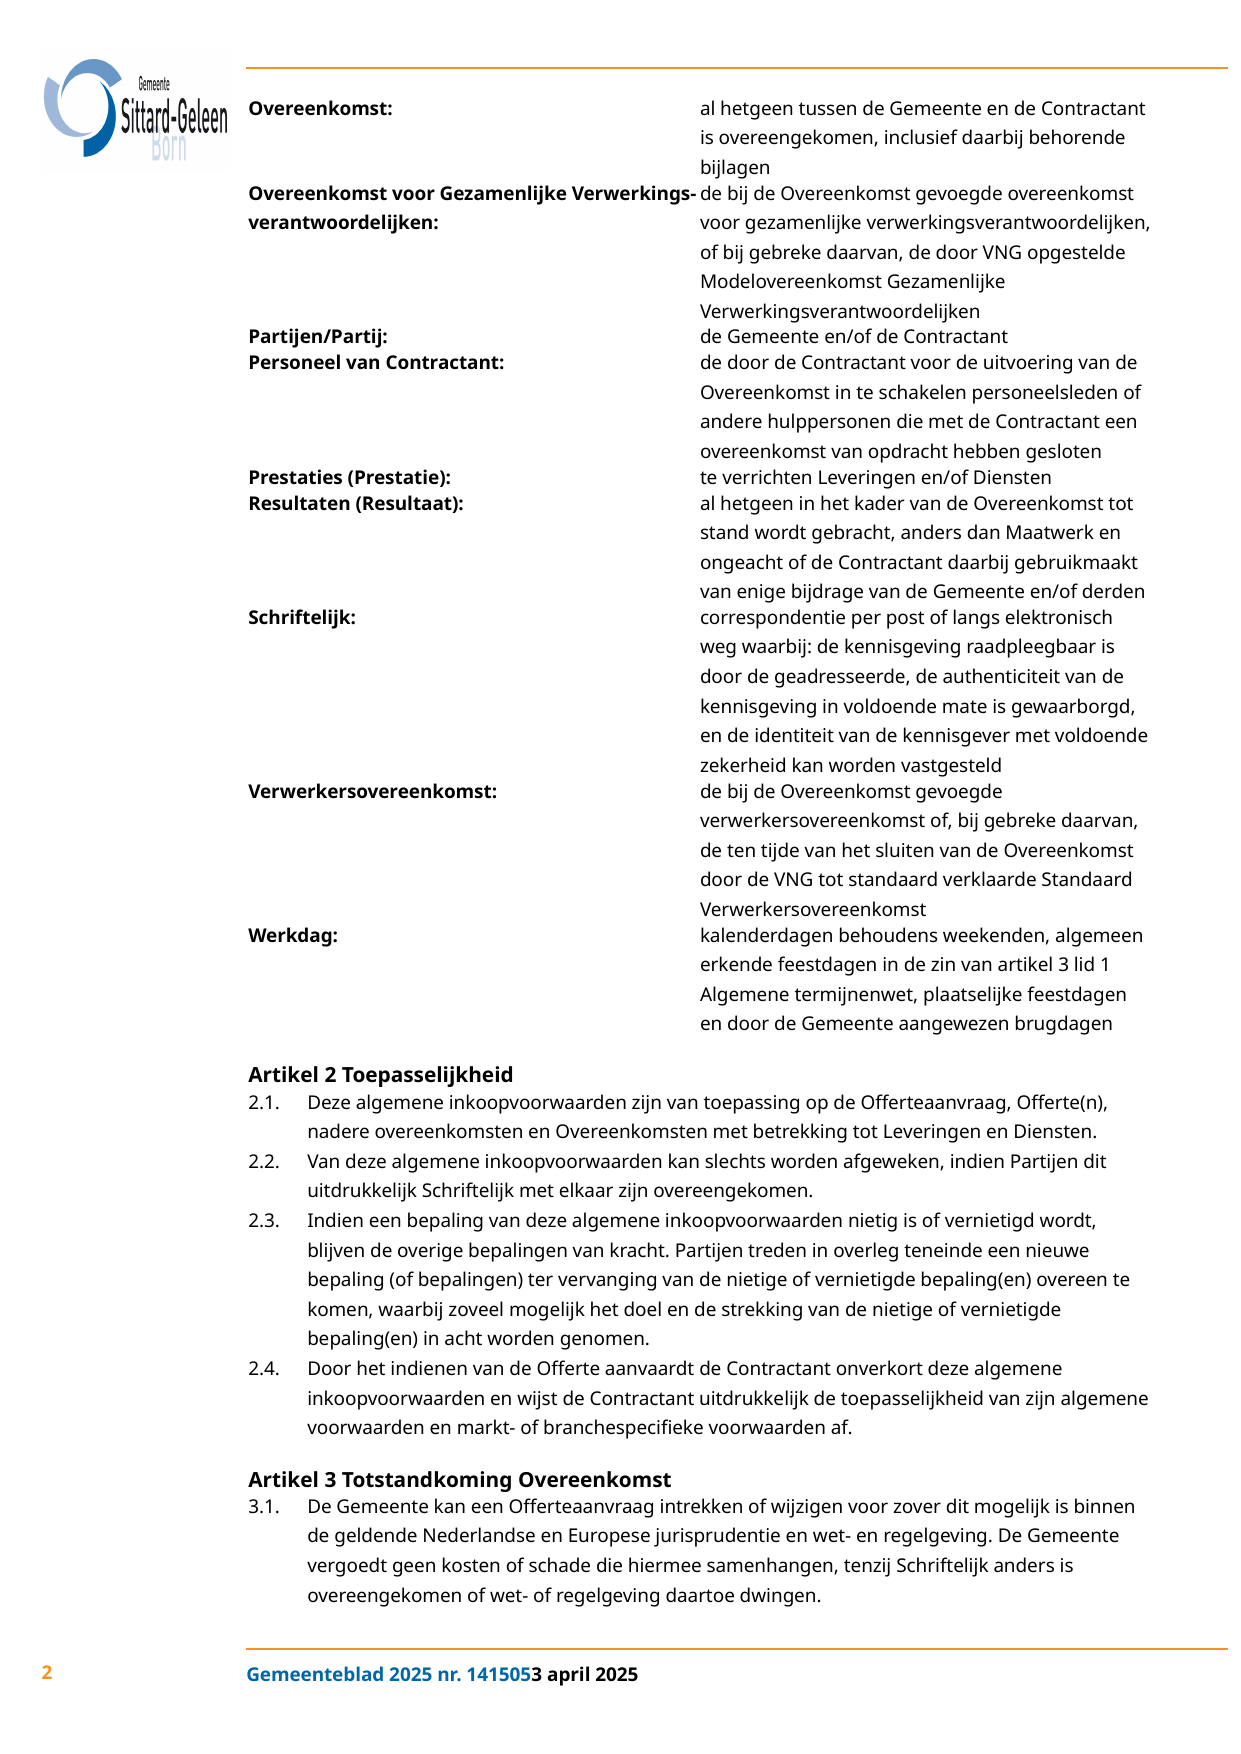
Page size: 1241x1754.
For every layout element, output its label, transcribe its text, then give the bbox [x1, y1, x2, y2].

table_cell al hetgeen tussen de Gemeente en de Contractant is overeengekomen, inclusief daarbij behorende bijlagen [700, 95, 1152, 180]
picture [41, 47, 231, 172]
text Artikel 2 Toepasselijkheid [248, 1060, 1152, 1089]
table_cell de door de Contractant voor de uitvoering van de Overeenkomst in te schakelen personeelsleden of andere hulppersonen die met de Contractant een overeenkomst van opdracht hebben gesloten [700, 350, 1152, 464]
table_cell de Gemeente en/of de Contractant [700, 324, 1152, 349]
list Deze algemene inkoopvoorwaarden zijn van toepassing op de Offerteaanvraag, Offerte(n), nadere overeenkomsten en Overeenkomsten met betrekking tot Leveringen en Diensten. [248, 1089, 1152, 1144]
table_cell Resultaten (Resultaat): [248, 490, 700, 604]
table_cell al hetgeen in het kader van de Overeenkomst tot stand wordt gebracht, anders dan Maatwerk en ongeacht of de Contractant daarbij gebruikmaakt van enige bijdrage van de Gemeente en/of derden [700, 490, 1152, 604]
table_cell Prestaties (Prestatie): [248, 464, 700, 490]
table_cell Werkdag: [248, 922, 700, 1036]
table_cell Overeenkomst: [248, 95, 700, 180]
table_cell Verwerkersovereenkomst: [248, 778, 700, 922]
table_cell te verrichten Leveringen en/of Diensten [700, 464, 1152, 490]
table_cell de bij de Overeenkomst gevoegde overeenkomst voor gezamenlijke verwerkingsverantwoordelijken, of bij gebreke daarvan, de door VNG opgestelde Modelovereenkomst Gezamenlijke Verwerkingsverantwoordelijken [700, 180, 1152, 324]
table_cell correspondentie per post of langs elektronisch weg waarbij: de kennisgeving raadpleegbaar is door de geadresseerde, de authenticiteit van de kennisgeving in voldoende mate is gewaarborgd, en de identiteit van de kennisgever met voldoende zekerheid kan worden vastgesteld [700, 604, 1152, 778]
list De Gemeente kan een Offerteaanvraag intrekken of wijzigen voor zover dit mogelijk is binnen de geldende Nederlandse en Europese jurisprudentie en wet- en regelgeving. De Gemeente vergoedt geen kosten of schade die hiermee samenhangen, tenzij Schriftelijk anders is overeengekomen of wet- of regelgeving daartoe dwingen. [248, 1493, 1152, 1608]
text Artikel 3 Totstandkoming Overeenkomst [248, 1465, 1152, 1493]
table_cell de bij de Overeenkomst gevoegde verwerkersovereenkomst of, bij gebreke daarvan, de ten tijde van het sluiten van de Overeenkomst door de VNG tot standaard verklaarde Standaard Verwerkersovereenkomst [700, 778, 1152, 922]
list Door het indienen van de Offerte aanvaardt de Contractant onverkort deze algemene inkoopvoorwaarden en wijst de Contractant uitdrukkelijk de toepasselijkheid van zijn algemene voorwaarden en markt- of branchespecifieke voorwaarden af. [248, 1355, 1152, 1440]
table_cell Overeenkomst voor Gezamenlijke Verwerkings-verantwoordelijken: [248, 180, 700, 324]
list Van deze algemene inkoopvoorwaarden kan slechts worden afgeweken, indien Partijen dit uitdrukkelijk Schriftelijk met elkaar zijn overeengekomen. [248, 1148, 1152, 1203]
table_cell Partijen/Partij: [248, 324, 700, 349]
list Indien een bepaling van deze algemene inkoopvoorwaarden nietig is of vernietigd wordt, blijven de overige bepalingen van kracht. Partijen treden in overleg teneinde een nieuwe bepaling (of bepalingen) ter vervanging van de nietige of vernietigde bepaling(en) overeen te komen, waarbij zoveel mogelijk het doel en de strekking van de nietige of vernietigde bepaling(en) in acht worden genomen. [248, 1207, 1152, 1351]
table_cell Schriftelijk: [248, 604, 700, 778]
table_cell kalenderdagen behoudens weekenden, algemeen erkende feestdagen in de zin van artikel 3 lid 1 Algemene termijnenwet, plaatselijke feestdagen en door de Gemeente aangewezen brugdagen [700, 922, 1152, 1036]
table_cell Personeel van Contractant: [248, 350, 700, 464]
